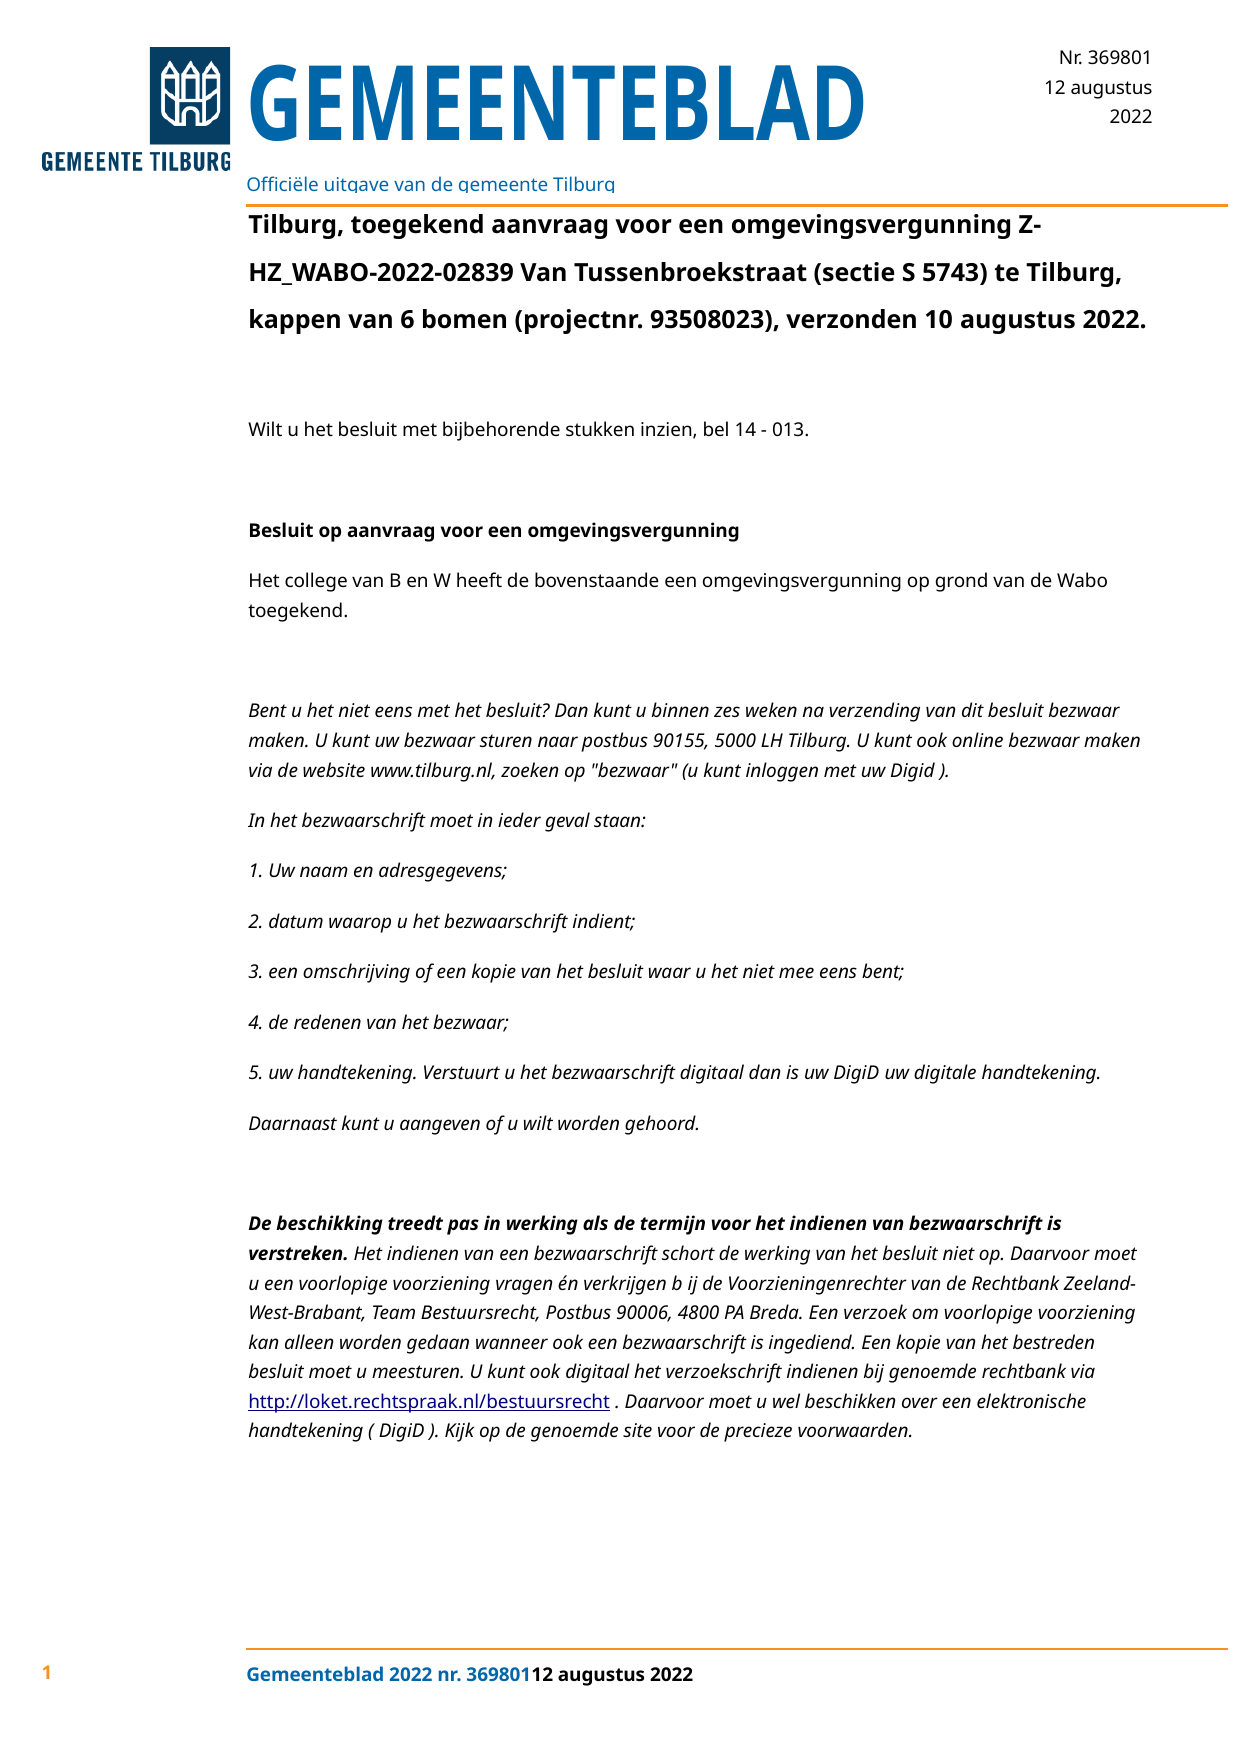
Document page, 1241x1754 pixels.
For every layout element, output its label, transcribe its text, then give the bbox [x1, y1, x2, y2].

text Daarnaast kunt u aangeven of u wilt worden gehoord. [248, 1110, 1152, 1135]
text 2. datum waarop u het bezwaarschrift indient; [248, 908, 1152, 934]
text 1. Uw naam en adresgegevens; [248, 858, 1152, 883]
text Wilt u het besluit met bijbehorende stukken inzien, bel 14 - 013. [248, 416, 1152, 442]
text 3. een omschrijving of een kopie van het besluit waar u het niet mee eens bent; [248, 958, 1152, 984]
text 4. de redenen van het bezwaar; [248, 1009, 1152, 1034]
text Het college van B en W heeft de bovenstaande een omgevingsvergunning op grond van de Wabo toegekend. [248, 567, 1152, 622]
text Tilburg, toegekend aanvraag voor een omgevingsvergunning Z-HZ_WABO-2022-02839 Van Tussenbroekstraat (sectie S 5743) te Tilburg, kappen van 6 bomen (projectnr. 93508023), verzonden 10 augustus 2022. [248, 207, 1152, 336]
text In het bezwaarschrift moet in ieder geval staan: [248, 807, 1152, 833]
text De beschikking treedt pas in werking als de termijn voor het indienen van bezwaarschrift is verstreken. Het indienen van een bezwaarschrift schort de werking van het besluit niet op. Daarvoor moet u een voorlopige voorziening vragen én verkrijgen b ij de Voorzieningenrechter van de Rechtbank Zeeland-West-Brabant, Team Bestuursrecht, Postbus 90006, 4800 PA Breda. Een verzoek om voorlopige voorziening kan alleen worden gedaan wanneer ook een bezwaarschrift is ingediend. Een kopie van het bestreden besluit moet u meesturen. U kunt ook digitaal het verzoekschrift indienen bij genoemde rechtbank via http://loket.rechtspraak.nl/bestuursrecht . Daarvoor moet u wel beschikken over een elektronische handtekening ( DigiD ). Kijk op de genoemde site voor de precieze voorwaarden. [248, 1211, 1152, 1443]
picture [41, 47, 231, 172]
text Bent u het niet eens met het besluit? Dan kunt u binnen zes weken na verzending van dit besluit bezwaar maken. U kunt uw bezwaar sturen naar postbus 90155, 5000 LH Tilburg. U kunt ook online bezwaar maken via de website www.tilburg.nl, zoeken op "bezwaar" (u kunt inloggen met uw Digid ). [248, 698, 1152, 782]
text 5. uw handtekening. Verstuurt u het bezwaarschrift digitaal dan is uw DigiD uw digitale handtekening. [248, 1059, 1152, 1085]
text Besluit op aanvraag voor een omgevingsvergunning [248, 517, 1152, 542]
